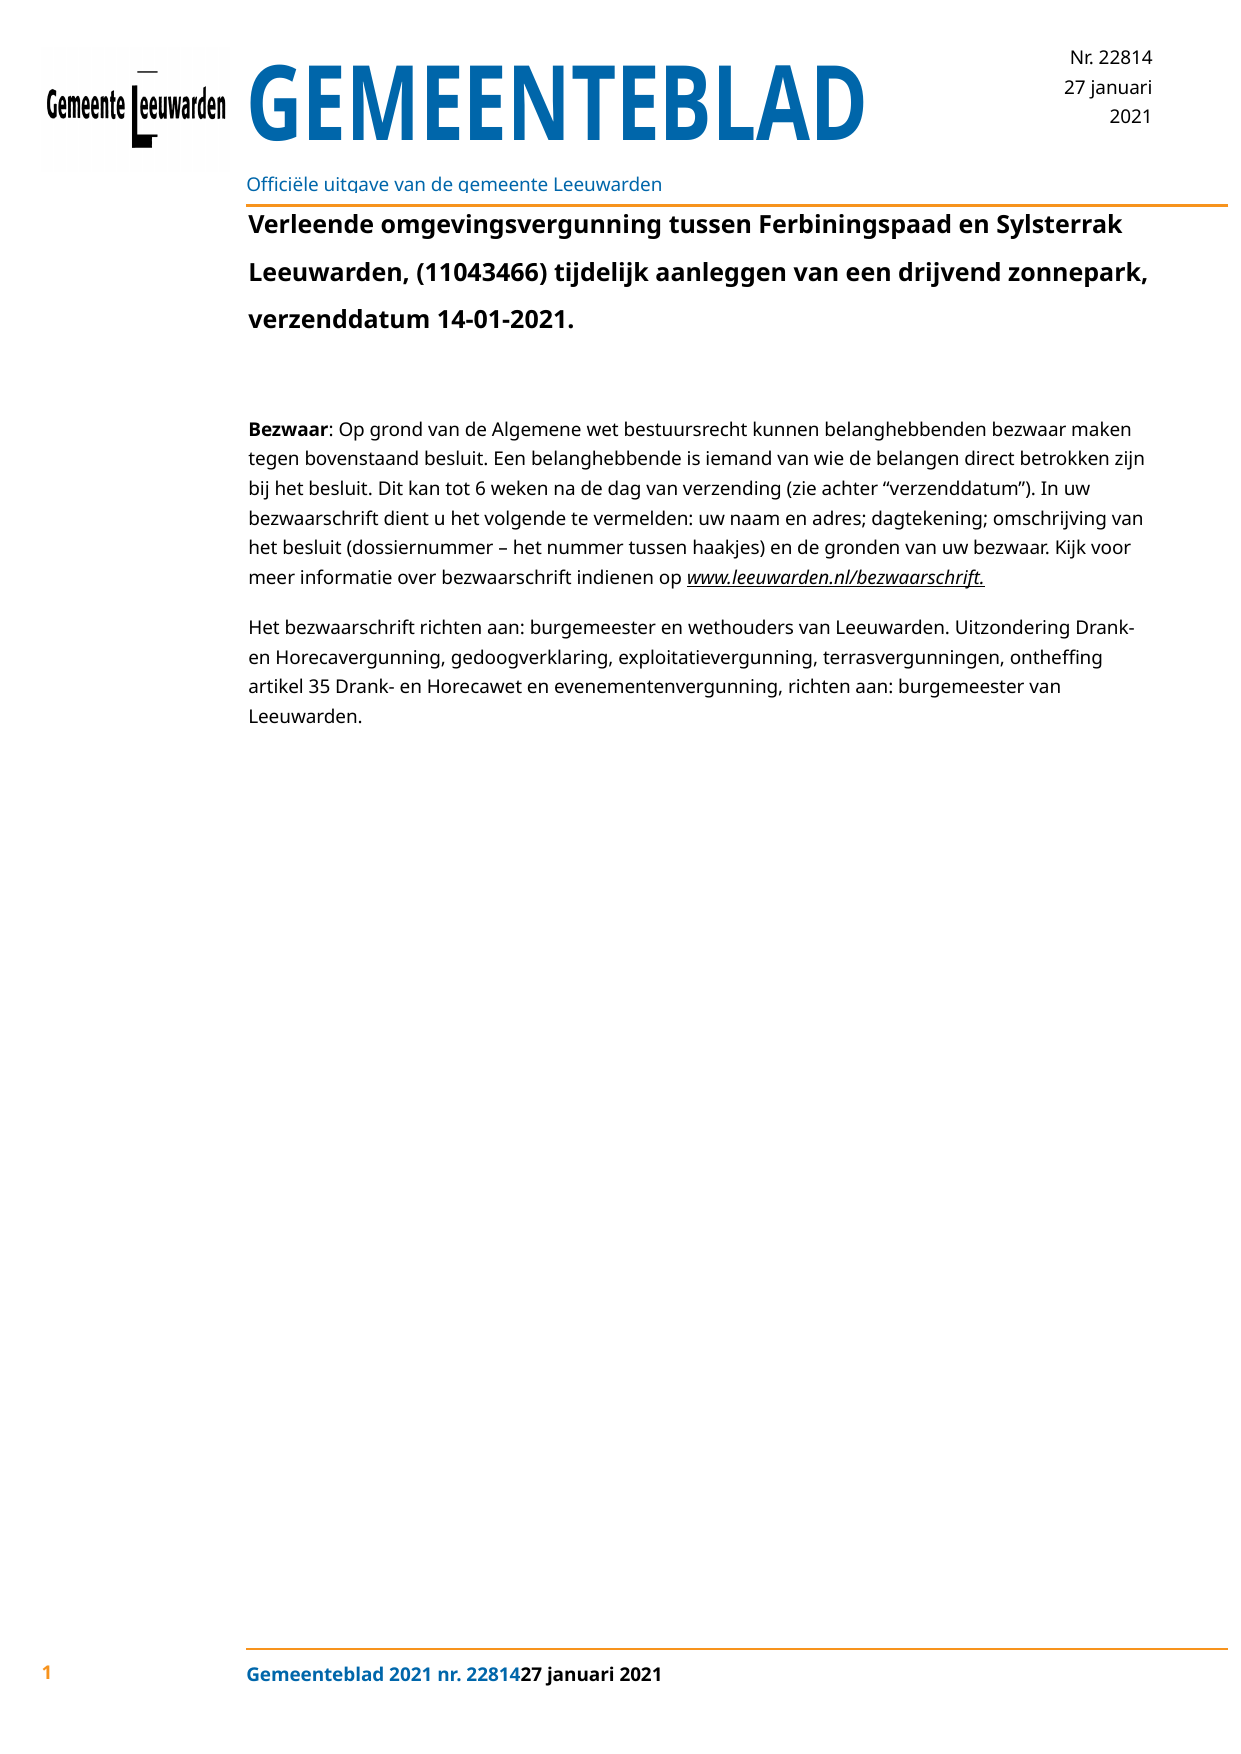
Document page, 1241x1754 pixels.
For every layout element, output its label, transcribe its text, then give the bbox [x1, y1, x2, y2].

text Bezwaar: Op grond van de Algemene wet bestuursrecht kunnen belanghebbenden bezwaar maken tegen bovenstaand besluit. Een belanghebbende is iemand van wie de belangen direct betrokken zijn bij het besluit. Dit kan tot 6 weken na de dag van verzending (zie achter “verzenddatum”). In uw bezwaarschrift dient u het volgende te vermelden: uw naam en adres; dagtekening; omschrijving van het besluit (dossiernummer – het nummer tussen haakjes) en de gronden van uw bezwaar. Kijk voor meer informatie over bezwaarschrift indienen op www.leeuwarden.nl/bezwaarschrift. [248, 416, 1152, 589]
picture [41, 47, 231, 172]
text Verleende omgevingsvergunning tussen Ferbiningspaad en Sylsterrak Leeuwarden, (11043466) tijdelijk aanleggen van een drijvend zonnepark, verzenddatum 14-01-2021. [248, 207, 1152, 336]
text Het bezwaarschrift richten aan: burgemeester en wethouders van Leeuwarden. Uitzondering Drank- en Horecavergunning, gedoogverklaring, exploitatievergunning, terrasvergunningen, ontheffing artikel 35 Drank- en Horecawet en evenementenvergunning, richten aan: burgemeester van Leeuwarden. [248, 614, 1152, 729]
